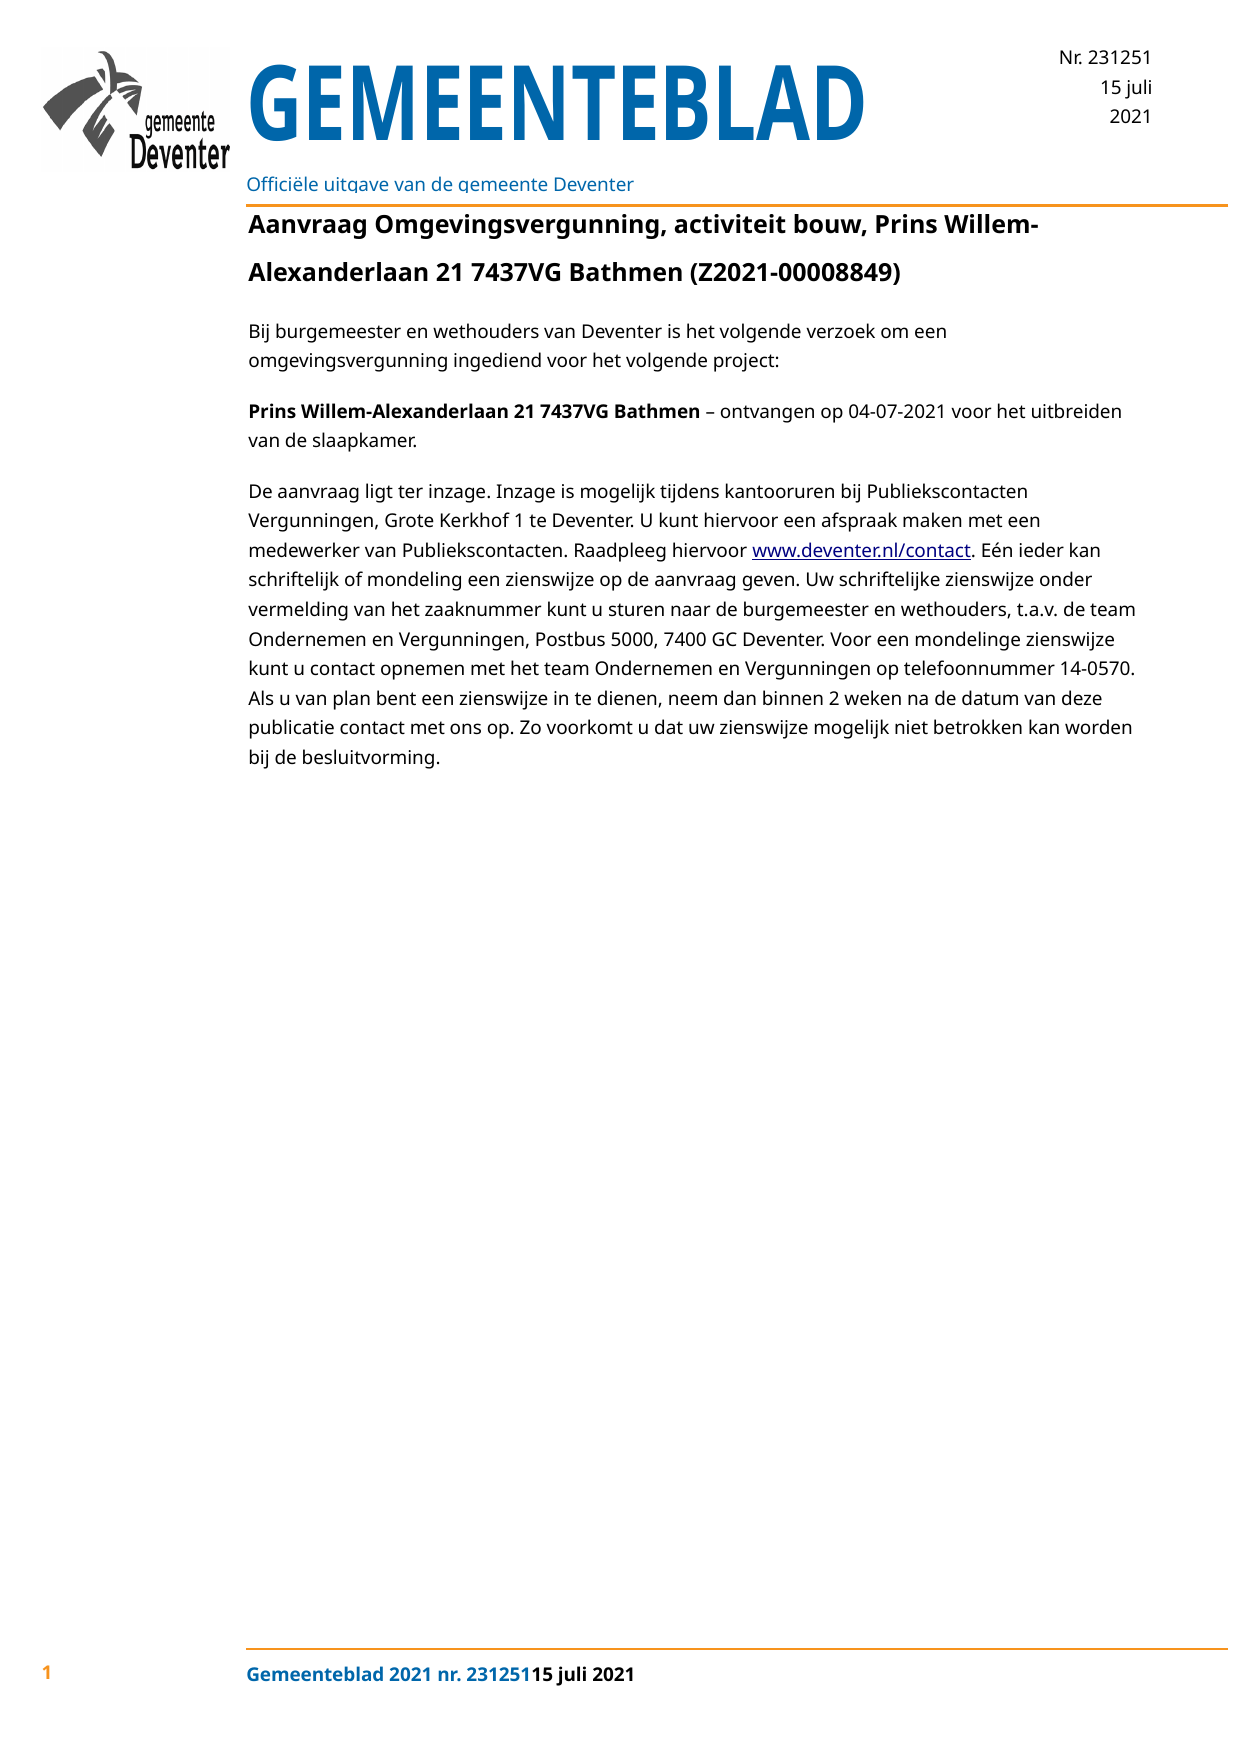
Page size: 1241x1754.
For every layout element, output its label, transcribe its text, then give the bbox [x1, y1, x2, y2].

text Bij burgemeester en wethouders van Deventer is het volgende verzoek om een omgevingsvergunning ingediend voor het volgende project: [248, 318, 1152, 373]
text De aanvraag ligt ter inzage. Inzage is mogelijk tijdens kantooruren bij Publiekscontacten Vergunningen, Grote Kerkhof 1 te Deventer. U kunt hiervoor een afspraak maken met een medewerker van Publiekscontacten. Raadpleeg hiervoor www.deventer.nl/contact. Eén ieder kan schriftelijk of mondeling een zienswijze op de aanvraag geven. Uw schriftelijke zienswijze onder vermelding van het zaaknummer kunt u sturen naar de burgemeester en wethouders, t.a.v. de team Ondernemen en Vergunningen, Postbus 5000, 7400 GC Deventer. Voor een mondelinge zienswijze kunt u contact opnemen met het team Ondernemen en Vergunningen op telefoonnummer 14-0570. Als u van plan bent een zienswijze in te dienen, neem dan binnen 2 weken na de datum van deze publicatie contact met ons op. Zo voorkomt u dat uw zienswijze mogelijk niet betrokken kan worden bij de besluitvorming. [248, 478, 1152, 770]
text Aanvraag Omgevingsvergunning, activiteit bouw, Prins Willem-Alexanderlaan 21 7437VG Bathmen (Z2021-00008849) [248, 207, 1152, 288]
picture [41, 47, 231, 172]
text Prins Willem-Alexanderlaan 21 7437VG Bathmen – ontvangen op 04-07-2021 voor het uitbreiden van de slaapkamer. [248, 398, 1152, 453]
